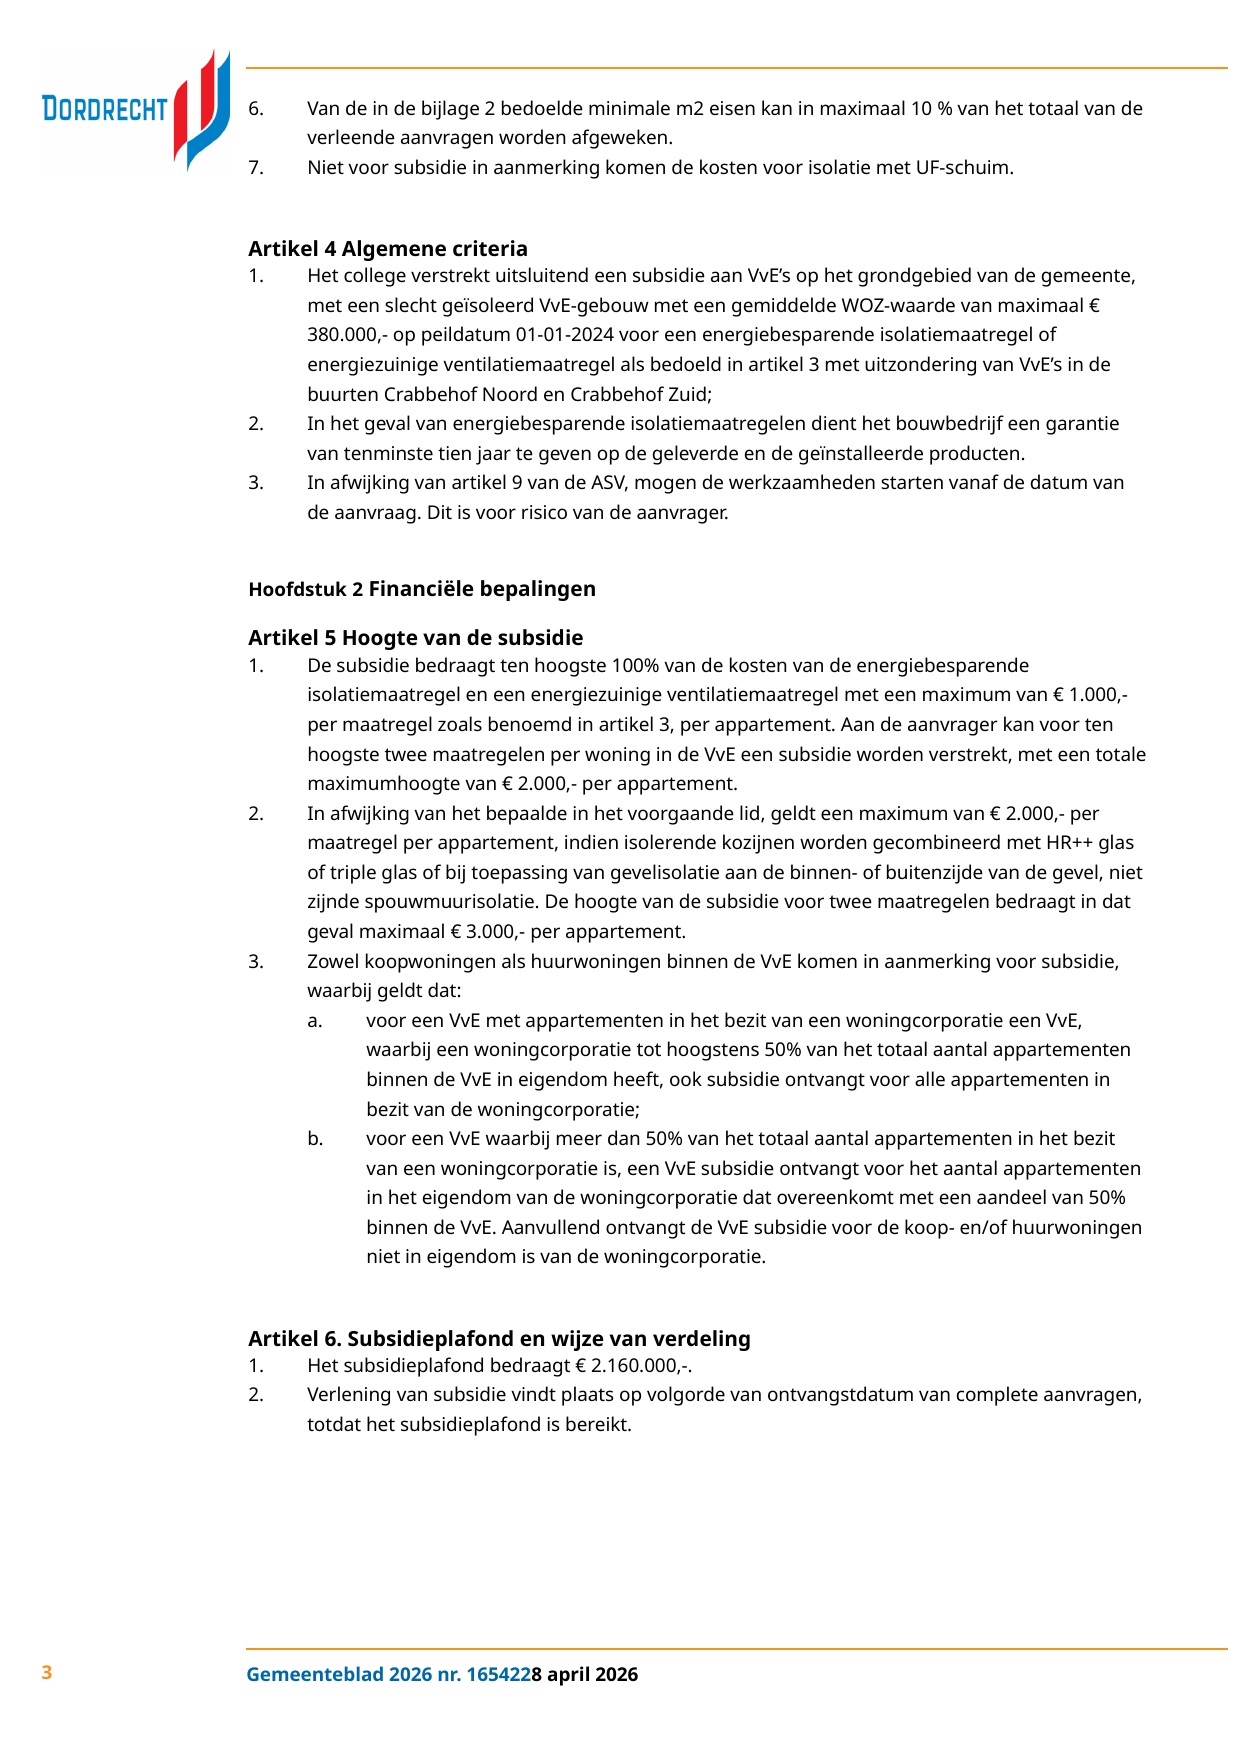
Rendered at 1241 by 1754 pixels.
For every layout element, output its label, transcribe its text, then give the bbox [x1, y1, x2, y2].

list De subsidie bedraagt ten hoogste 100% van de kosten van de energiebesparende isolatiemaatregel en een energiezuinige ventilatiemaatregel met een maximum van € 1.000,- per maatregel zoals benoemd in artikel 3, per appartement. Aan de aanvrager kan voor ten hoogste twee maatregelen per woning in de VvE een subsidie worden verstrekt, met een totale maximumhoogte van € 2.000,- per appartement. [248, 652, 1152, 796]
list In afwijking van het bepaalde in het voorgaande lid, geldt een maximum van € 2.000,- per maatregel per appartement, indien isolerende kozijnen worden gecombineerd met HR++ glas of triple glas of bij toepassing van gevelisolatie aan de binnen- of buitenzijde van de gevel, niet zijnde spouwmuurisolatie. De hoogte van de subsidie voor twee maatregelen bedraagt in dat geval maximaal € 3.000,- per appartement. [248, 800, 1152, 944]
list In afwijking van artikel 9 van de ASV, mogen de werkzaamheden starten vanaf de datum van de aanvraag. Dit is voor risico van de aanvrager. [248, 469, 1152, 525]
list voor een VvE met appartementen in het bezit van een woningcorporatie een VvE, waarbij een woningcorporatie tot hoogstens 50% van het totaal aantal appartementen binnen de VvE in eigendom heeft, ook subsidie ontvangt voor alle appartementen in bezit van de woningcorporatie; [307, 1007, 1152, 1121]
list Het subsidieplafond bedraagt € 2.160.000,-. [248, 1352, 1152, 1378]
list In het geval van energiebesparende isolatiemaatregelen dient het bouwbedrijf een garantie van tenminste tien jaar te geven op de geleverde en de geïnstalleerde producten. [248, 410, 1152, 466]
picture [41, 47, 231, 172]
text Artikel 6. Subsidieplafond en wijze van verdeling [248, 1324, 1152, 1352]
text Artikel 4 Algemene criteria [248, 234, 1152, 262]
list Verlening van subsidie vindt plaats op volgorde van ontvangstdatum van complete aanvragen, totdat het subsidieplafond is bereikt. [248, 1382, 1152, 1437]
list Niet voor subsidie in aanmerking komen de kosten voor isolatie met UF-schuim. [248, 154, 1152, 180]
list Het college verstrekt uitsluitend een subsidie aan VvE’s op het grondgebied van de gemeente, met een slecht geïsoleerd VvE-gebouw met een gemiddelde WOZ-waarde van maximaal € 380.000,- op peildatum 01-01-2024 voor een energiebesparende isolatiemaatregel of energiezuinige ventilatiemaatregel als bedoeld in artikel 3 met uitzondering van VvE’s in de buurten Crabbehof Noord en Crabbehof Zuid; [248, 262, 1152, 406]
text Artikel 5 Hoogte van de subsidie [248, 623, 1152, 652]
text Hoofdstuk 2 Financiële bepalingen [248, 574, 1152, 603]
list voor een VvE waarbij meer dan 50% van het totaal aantal appartementen in het bezit van een woningcorporatie is, een VvE subsidie ontvangt voor het aantal appartementen in het eigendom van de woningcorporatie dat overeenkomt met een aandeel van 50% binnen de VvE. Aanvullend ontvangt de VvE subsidie voor de koop- en/of huurwoningen niet in eigendom is van de woningcorporatie. [307, 1125, 1152, 1269]
list Van de in de bijlage 2 bedoelde minimale m2 eisen kan in maximaal 10 % van het totaal van de verleende aanvragen worden afgeweken. [248, 95, 1152, 150]
list Zowel koopwoningen als huurwoningen binnen de VvE komen in aanmerking voor subsidie, waarbij geldt dat: [248, 948, 1152, 1003]
